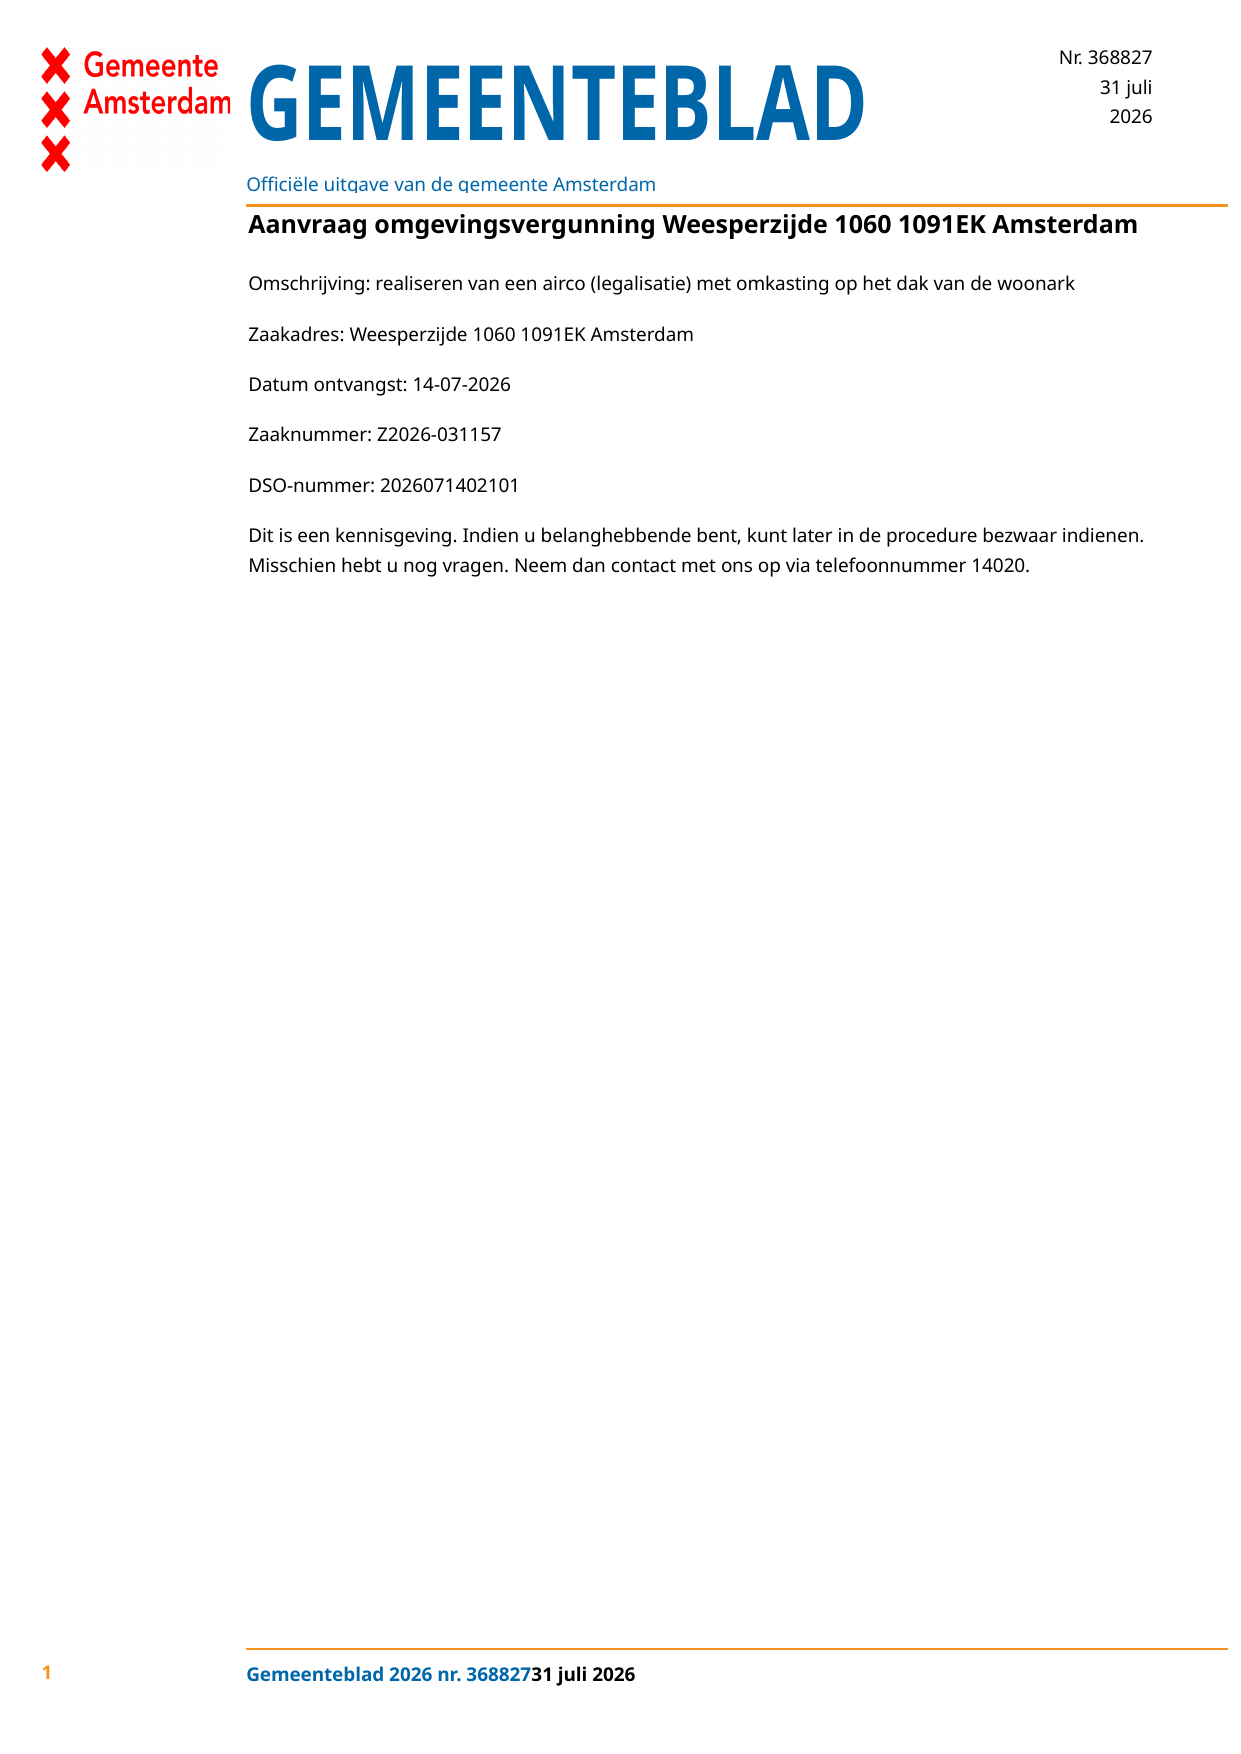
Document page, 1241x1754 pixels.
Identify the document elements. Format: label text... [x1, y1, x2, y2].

text Zaakadres: Weesperzijde 1060 1091EK Amsterdam [248, 321, 1152, 346]
text DSO-nummer: 2026071402101 [248, 472, 1152, 498]
text Dit is een kennisgeving. Indien u belanghebbende bent, kunt later in de procedure bezwaar indienen. Misschien hebt u nog vragen. Neem dan contact met ons op via telefoonnummer 14020. [248, 522, 1152, 578]
text Omschrijving: realiseren van een airco (legalisatie) met omkasting op het dak van de woonark [248, 270, 1152, 296]
text Datum ontvangst: 14-07-2026 [248, 371, 1152, 397]
text Aanvraag omgevingsvergunning Weesperzijde 1060 1091EK Amsterdam [248, 207, 1152, 241]
text Zaaknummer: Z2026-031157 [248, 422, 1152, 447]
picture [41, 47, 231, 172]
